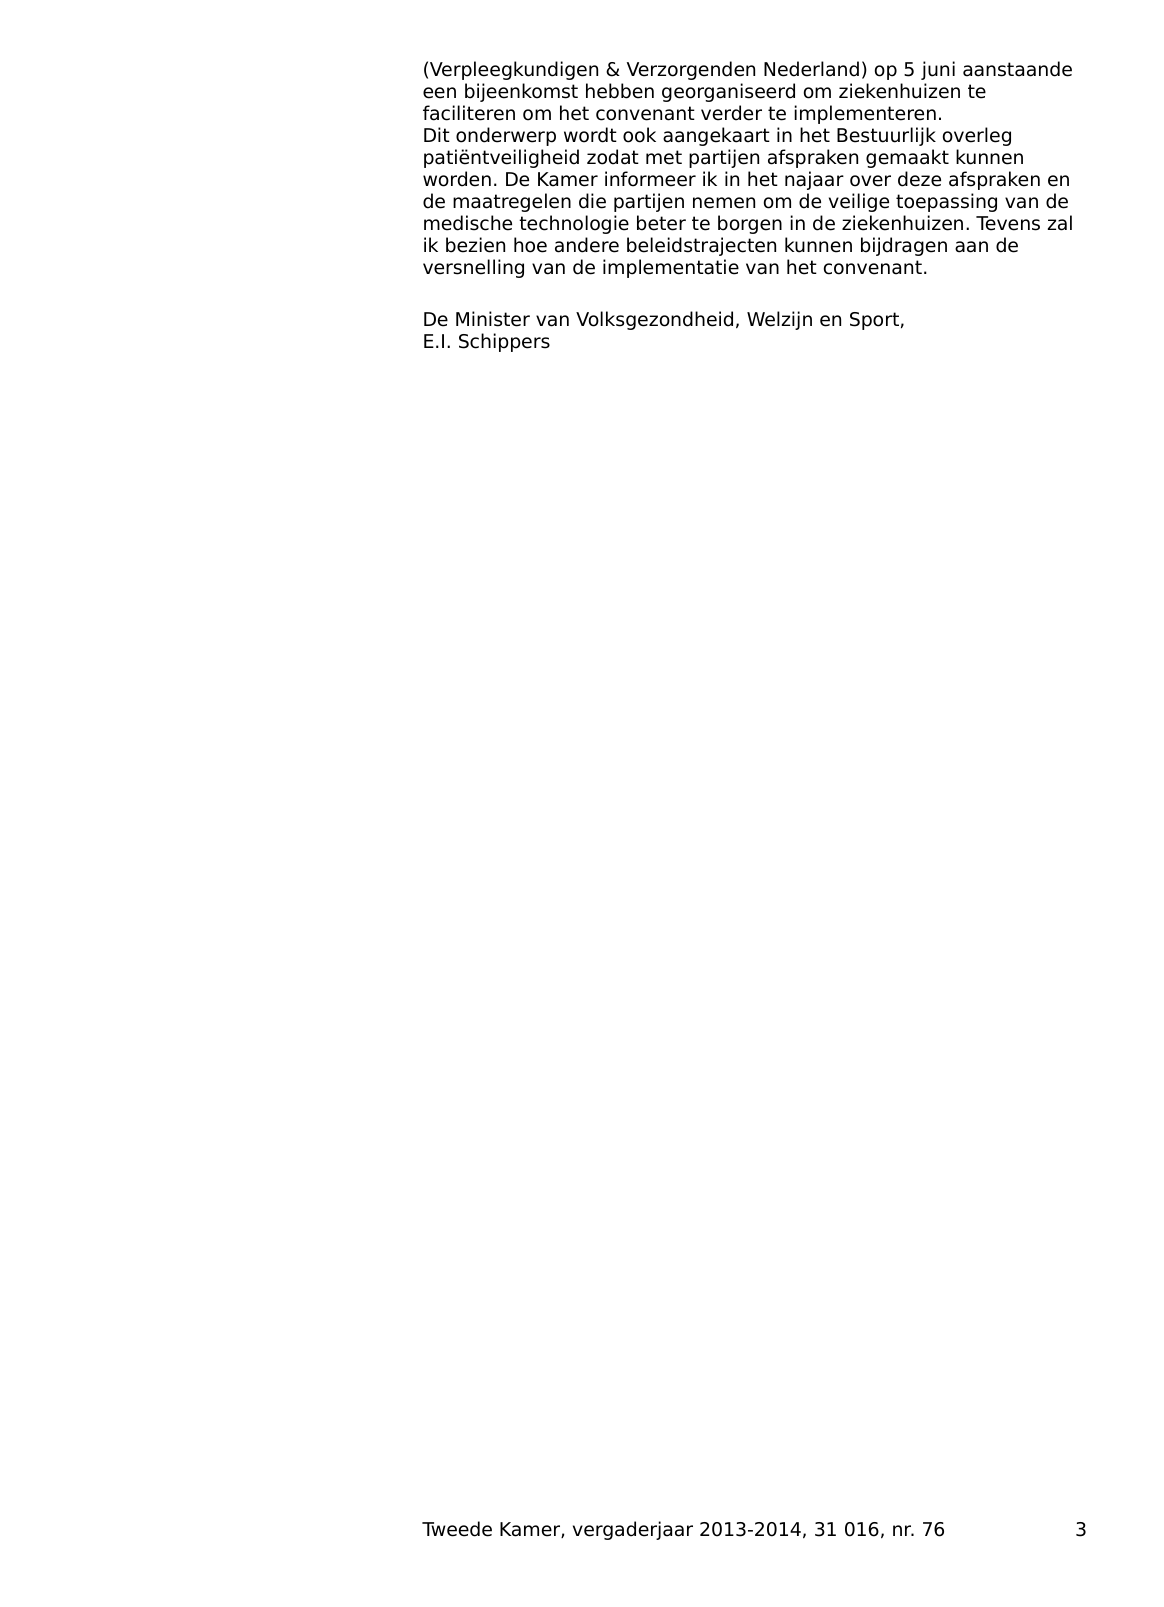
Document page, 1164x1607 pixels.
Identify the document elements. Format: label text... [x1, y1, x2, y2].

text Dit onderwerp wordt ook aangekaart in het Bestuurlijk overleg patiëntveiligheid zodat met partijen afspraken gemaakt kunnen worden. De Kamer informeer ik in het najaar over deze afspraken en de maatregelen die partijen nemen om de veilige toepassing van de medische technologie beter te borgen in de ziekenhuizen. Tevens zal ik bezien hoe andere beleidstrajecten kunnen bijdragen aan de versnelling van de implementatie van het convenant. [422, 125, 1087, 279]
text (Verpleegkundigen & Verzorgenden Nederland) op 5 juni aanstaande een bijeenkomst hebben georganiseerd om ziekenhuizen te faciliteren om het convenant verder te implementeren. [422, 59, 1087, 125]
text De Minister van Volksgezondheid, Welzijn en Sport, E.I. Schippers [422, 309, 1087, 353]
